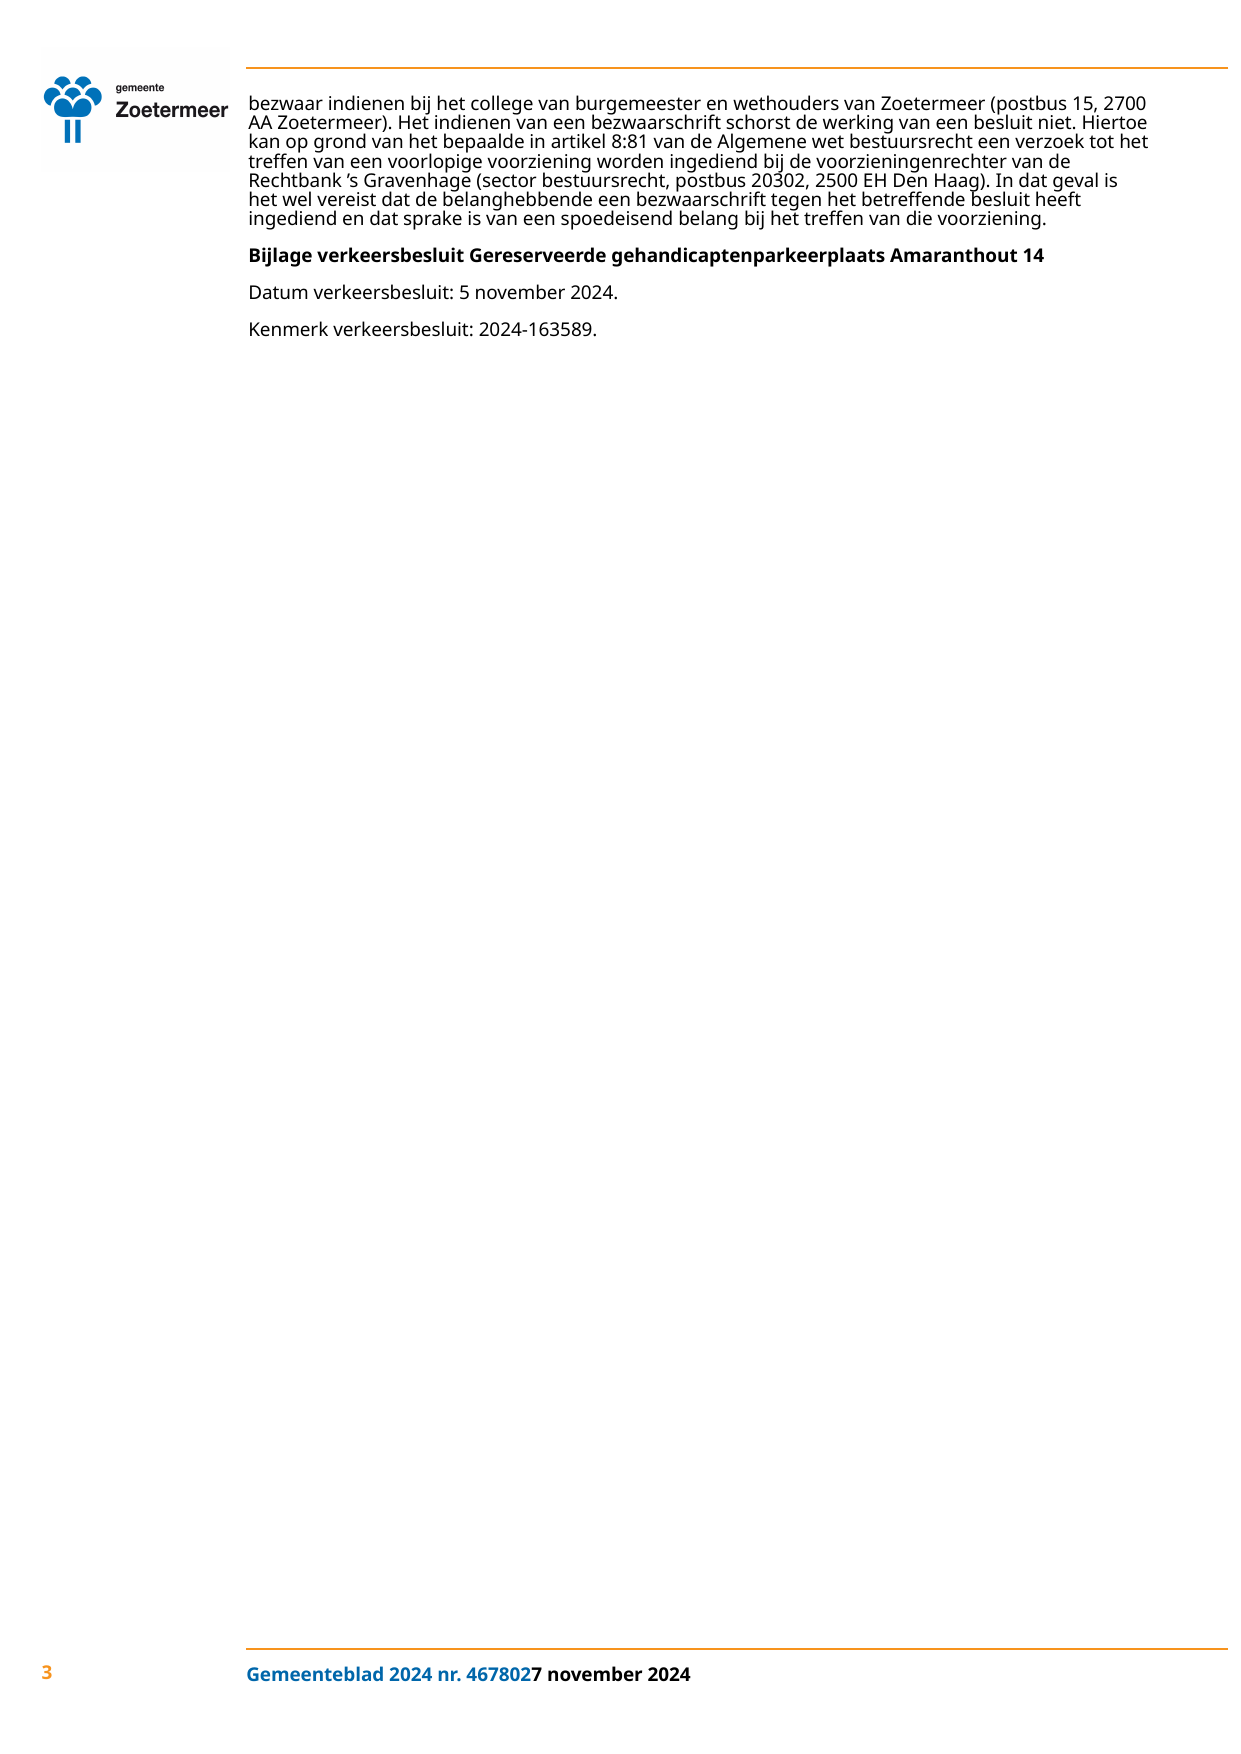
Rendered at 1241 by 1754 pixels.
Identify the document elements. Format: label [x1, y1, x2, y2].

picture [41, 47, 231, 172]
